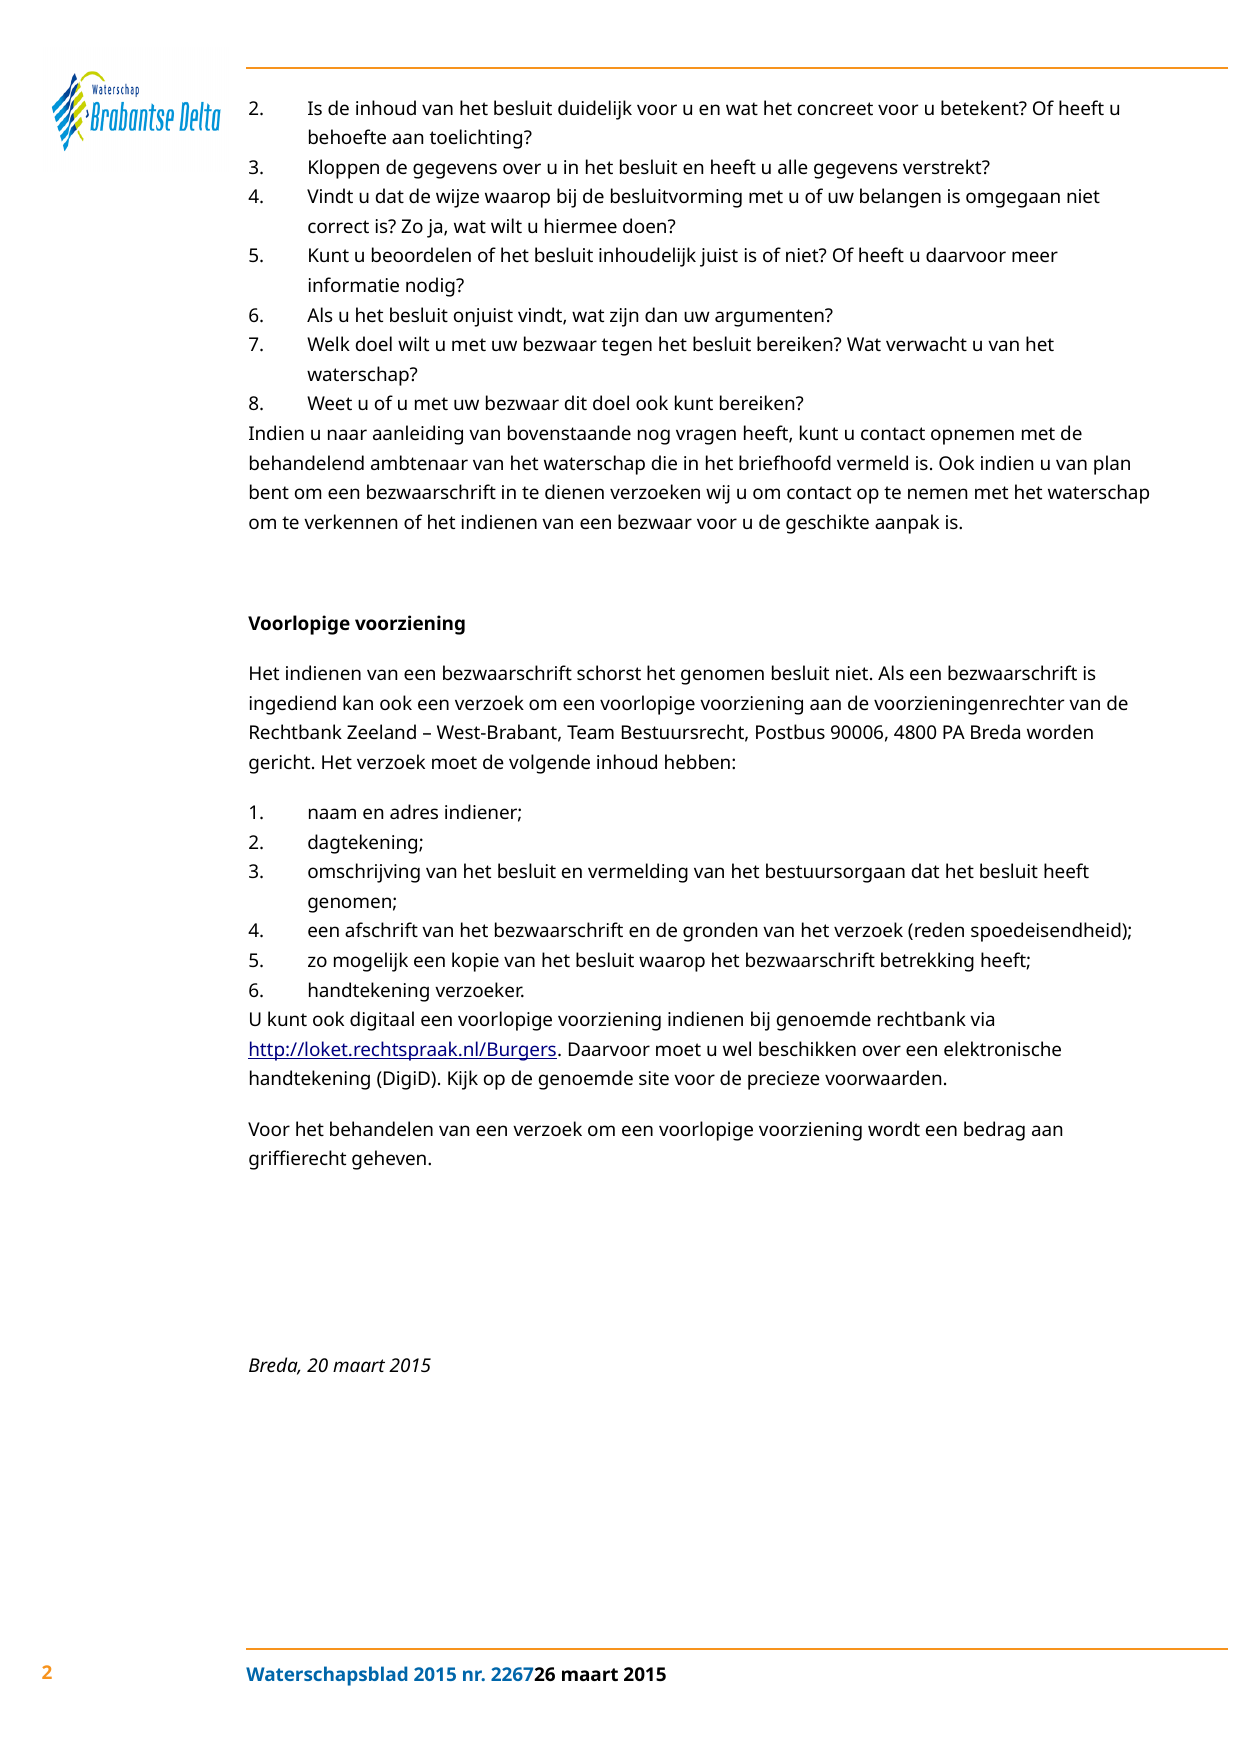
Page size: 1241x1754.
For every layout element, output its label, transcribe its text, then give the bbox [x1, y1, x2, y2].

list naam en adres indiener; [248, 799, 1152, 825]
text Het indienen van een bezwaarschrift schorst het genomen besluit niet. Als een bezwaarschrift is ingediend kan ook een verzoek om een voorlopige voorziening aan de voorzieningenrechter van de Rechtbank Zeeland – West-Brabant, Team Bestuursrecht, Postbus 90006, 4800 PA Breda worden gericht. Het verzoek moet de volgende inhoud hebben: [248, 660, 1152, 775]
list Als u het besluit onjuist vindt, wat zijn dan uw argumenten? [248, 302, 1152, 328]
picture [41, 47, 231, 172]
list een afschrift van het bezwaarschrift en de gronden van het verzoek (reden spoedeisendheid); [248, 918, 1152, 943]
list Welk doel wilt u met uw bezwaar tegen het besluit bereiken? Wat verwacht u van het waterschap? [248, 331, 1152, 387]
list Kloppen de gegevens over u in het besluit en heeft u alle gegevens verstrekt? [248, 154, 1152, 180]
list handtekening verzoeker. [248, 977, 1152, 1003]
list zo mogelijk een kopie van het besluit waarop het bezwaarschrift betrekking heeft; [248, 947, 1152, 973]
list Vindt u dat de wijze waarop bij de besluitvorming met u of uw belangen is omgegaan niet correct is? Zo ja, wat wilt u hiermee doen? [248, 183, 1152, 239]
list Weet u of u met uw bezwaar dit doel ook kunt bereiken? [248, 391, 1152, 416]
list Is de inhoud van het besluit duidelijk voor u en wat het concreet voor u betekent? Of heeft u behoefte aan toelichting? [248, 95, 1152, 150]
text Breda, 20 maart 2015 [248, 1352, 1152, 1378]
list omschrijving van het besluit en vermelding van het bestuursorgaan dat het besluit heeft genomen; [248, 858, 1152, 914]
list dagtekening; [248, 829, 1152, 855]
text Indien u naar aanleiding van bovenstaande nog vragen heeft, kunt u contact opnemen met de behandelend ambtenaar van het waterschap die in het briefhoofd vermeld is. Ook indien u van plan bent om een bezwaarschrift in te dienen verzoeken wij u om contact op te nemen met het waterschap om te verkennen of het indienen van een bezwaar voor u de geschikte aanpak is. [248, 420, 1152, 535]
text U kunt ook digitaal een voorlopige voorziening indienen bij genoemde rechtbank via http://loket.rechtspraak.nl/Burgers. Daarvoor moet u wel beschikken over een elektronische handtekening (DigiD). Kijk op de genoemde site voor de precieze voorwaarden. [248, 1006, 1152, 1091]
list Kunt u beoordelen of het besluit inhoudelijk juist is of niet? Of heeft u daarvoor meer informatie nodig? [248, 243, 1152, 298]
text Voorlopige voorziening [248, 610, 1152, 636]
text Voor het behandelen van een verzoek om een voorlopige voorziening wordt een bedrag aan griffierecht geheven. [248, 1116, 1152, 1171]
